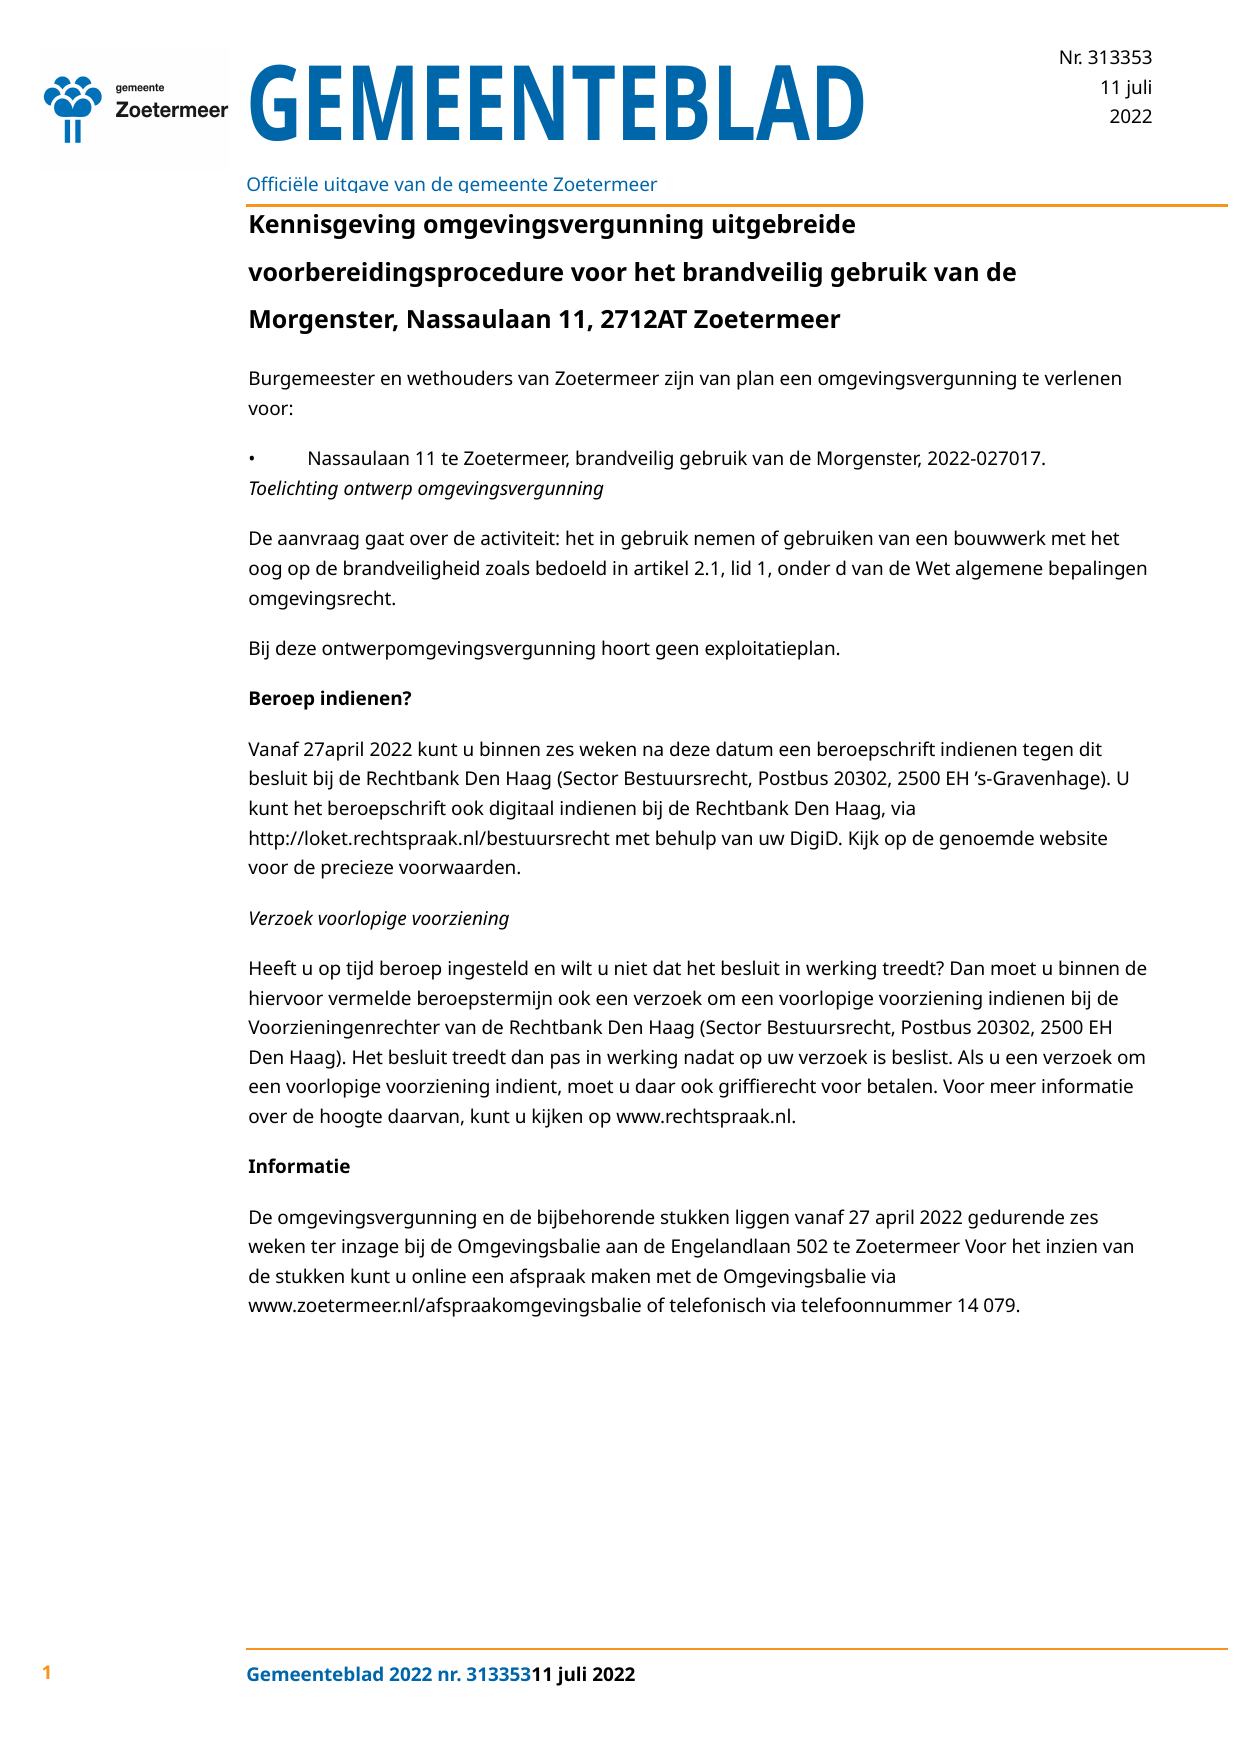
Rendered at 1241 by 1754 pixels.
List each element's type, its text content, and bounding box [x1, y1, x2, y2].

text De omgevingsvergunning en de bijbehorende stukken liggen vanaf 27 april 2022 gedurende zes weken ter inzage bij de Omgevingsbalie aan de Engelandlaan 502 te Zoetermeer Voor het inzien van de stukken kunt u online een afspraak maken met de Omgevingsbalie via www.zoetermeer.nl/afspraakomgevingsbalie of telefonisch via telefoonnummer 14 079. [248, 1204, 1152, 1318]
text Kennisgeving omgevingsvergunning uitgebreide voorbereidingsprocedure voor het brandveilig gebruik van de Morgenster, Nassaulaan 11, 2712AT Zoetermeer [248, 207, 1152, 336]
text Informatie [248, 1153, 1152, 1179]
text Toelichting ontwerp omgevingsvergunning [248, 475, 1152, 501]
text Heeft u op tijd beroep ingesteld en wilt u niet dat het besluit in werking treedt? Dan moet u binnen de hiervoor vermelde beroepstermijn ook een verzoek om een voorlopige voorziening indienen bij de Voorzieningenrechter van de Rechtbank Den Haag (Sector Bestuursrecht, Postbus 20302, 2500 EH Den Haag). Het besluit treedt dan pas in werking nadat op uw verzoek is beslist. Als u een verzoek om een voorlopige voorziening indient, moet u daar ook griffierecht voor betalen. Voor meer informatie over de hoogte daarvan, kunt u kijken op www.rechtspraak.nl. [248, 955, 1152, 1129]
text Bij deze ontwerpomgevingsvergunning hoort geen exploitatieplan. [248, 635, 1152, 661]
picture [41, 47, 231, 172]
text Burgemeester en wethouders van Zoetermeer zijn van plan een omgevingsvergunning te verlenen voor: [248, 366, 1152, 421]
list Nassaulaan 11 te Zoetermeer, brandveilig gebruik van de Morgenster, 2022-027017. [248, 446, 1152, 471]
text Vanaf 27april 2022 kunt u binnen zes weken na deze datum een beroepschrift indienen tegen dit besluit bij de Rechtbank Den Haag (Sector Bestuursrecht, Postbus 20302, 2500 EH ’s-Gravenhage). U kunt het beroepschrift ook digitaal indienen bij de Rechtbank Den Haag, via http://loket.rechtspraak.nl/bestuursrecht met behulp van uw DigiD. Kijk op de genoemde website voor de precieze voorwaarden. [248, 736, 1152, 880]
text Beroep indienen? [248, 686, 1152, 711]
text De aanvraag gaat over de activiteit: het in gebruik nemen of gebruiken van een bouwwerk met het oog op de brandveiligheid zoals bedoeld in artikel 2.1, lid 1, onder d van de Wet algemene bepalingen omgevingsrecht. [248, 526, 1152, 610]
text Verzoek voorlopige voorziening [248, 905, 1152, 930]
